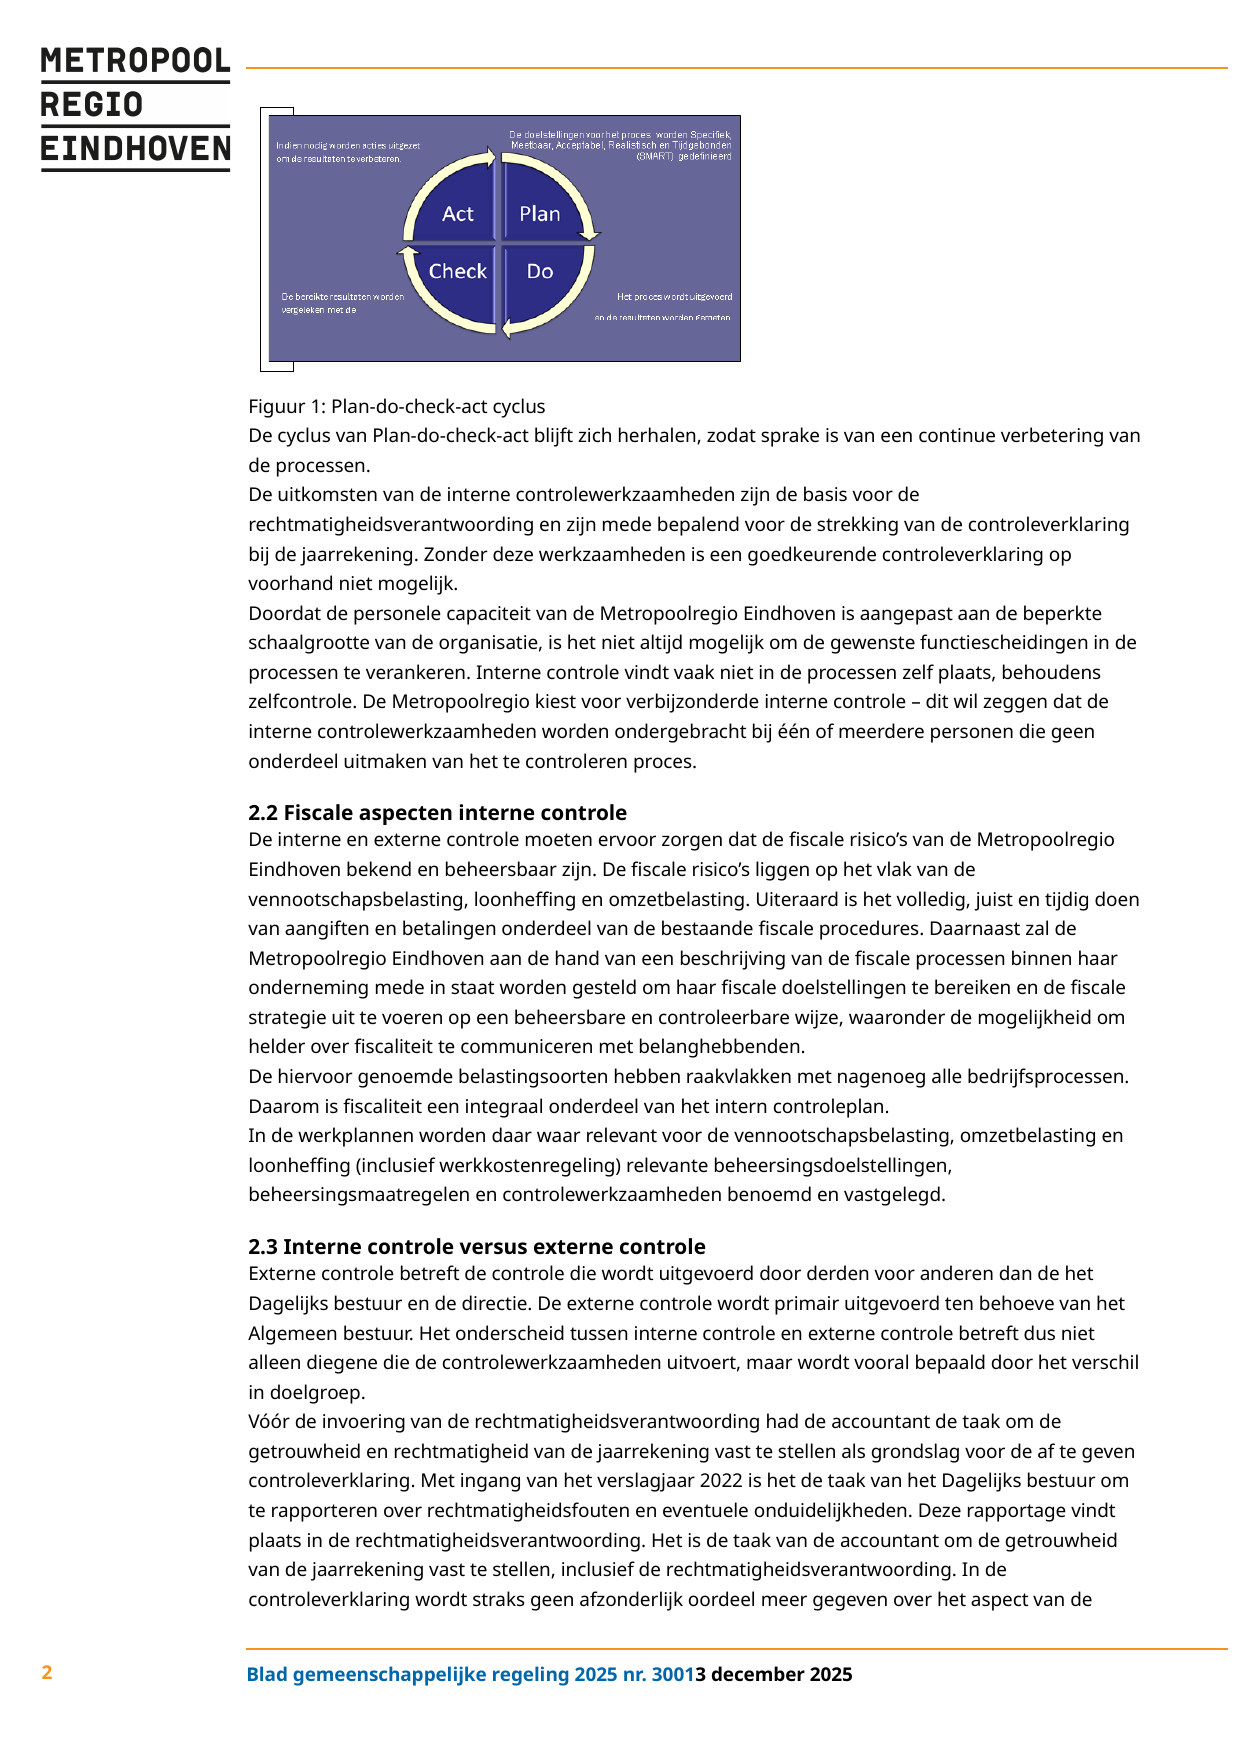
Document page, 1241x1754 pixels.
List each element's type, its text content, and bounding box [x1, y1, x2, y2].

text De cyclus van Plan-do-check-act blijft zich herhalen, zodat sprake is van een continue verbetering van de processen. [248, 422, 1152, 478]
text In de werkplannen worden daar waar relevant voor de vennootschapsbelasting, omzetbelasting en loonheffing (inclusief werkkostenregeling) relevante beheersingsdoelstellingen, beheersingsmaatregelen en controlewerkzaamheden benoemd en vastgelegd. [248, 1122, 1152, 1207]
text De hiervoor genoemde belastingsoorten hebben raakvlakken met nagenoeg alle bedrijfsprocessen. Daarom is fiscaliteit een integraal onderdeel van het intern controleplan. [248, 1063, 1152, 1119]
picture [41, 47, 231, 172]
text 2.3 Interne controle versus externe controle [248, 1232, 1152, 1261]
text Externe controle betreft de controle die wordt uitgevoerd door derden voor anderen dan de het Dagelijks bestuur en de directie. De externe controle wordt primair uitgevoerd ten behoeve van het Algemeen bestuur. Het onderscheid tussen interne controle en externe controle betreft dus niet alleen diegene die de controlewerkzaamheden uitvoert, maar wordt vooral bepaald door het verschil in doelgroep. [248, 1261, 1152, 1404]
text De uitkomsten van de interne controlewerkzaamheden zijn de basis voor de rechtmatigheidsverantwoording en zijn mede bepalend voor de strekking van de controleverklaring bij de jaarrekening. Zonder deze werkzaamheden is een goedkeurende controleverklaring op voorhand niet mogelijk. [248, 482, 1152, 596]
text 2.2 Fiscale aspecten interne controle [248, 798, 1152, 827]
text Vóór de invoering van de rechtmatigheidsverantwoording had de accountant de taak om de getrouwheid en rechtmatigheid van de jaarrekening vast te stellen als grondslag voor de af te geven controleverklaring. Met ingang van het verslagjaar 2022 is het de taak van het Dagelijks bestuur om te rapporteren over rechtmatigheidsfouten en eventuele onduidelijkheden. Deze rapportage vindt plaats in de rechtmatigheidsverantwoording. Het is de taak van de accountant om de getrouwheid van de jaarrekening vast te stellen, inclusief de rechtmatigheidsverantwoording. In de controleverklaring wordt straks geen afzonderlijk oordeel meer gegeven over het aspect van de [248, 1408, 1152, 1612]
picture [268, 115, 742, 363]
text De interne en externe controle moeten ervoor zorgen dat de fiscale risico’s van de Metropoolregio Eindhoven bekend en beheersbaar zijn. De fiscale risico’s liggen op het vlak van de vennootschapsbelasting, loonheffing en omzetbelasting. Uiteraard is het volledig, juist en tijdig doen van aangiften en betalingen onderdeel van de bestaande fiscale procedures. Daarnaast zal de Metropoolregio Eindhoven aan de hand van een beschrijving van de fiscale processen binnen haar onderneming mede in staat worden gesteld om haar fiscale doelstellingen te bereiken en de fiscale strategie uit te voeren op een beheersbare en controleerbare wijze, waaronder de mogelijkheid om helder over fiscaliteit te communiceren met belanghebbenden. [248, 827, 1152, 1059]
text Doordat de personele capaciteit van de Metropoolregio Eindhoven is aangepast aan de beperkte schaalgrootte van de organisatie, is het niet altijd mogelijk om de gewenste functiescheidingen in de processen te verankeren. Interne controle vindt vaak niet in de processen zelf plaats, behoudens zelfcontrole. De Metropoolregio kiest voor verbijzonderde interne controle – dit wil zeggen dat de interne controlewerkzaamheden worden ondergebracht bij één of meerdere personen die geen onderdeel uitmaken van het te controleren proces. [248, 600, 1152, 773]
text Figuur 1: Plan-do-check-act cyclus [248, 393, 1152, 418]
